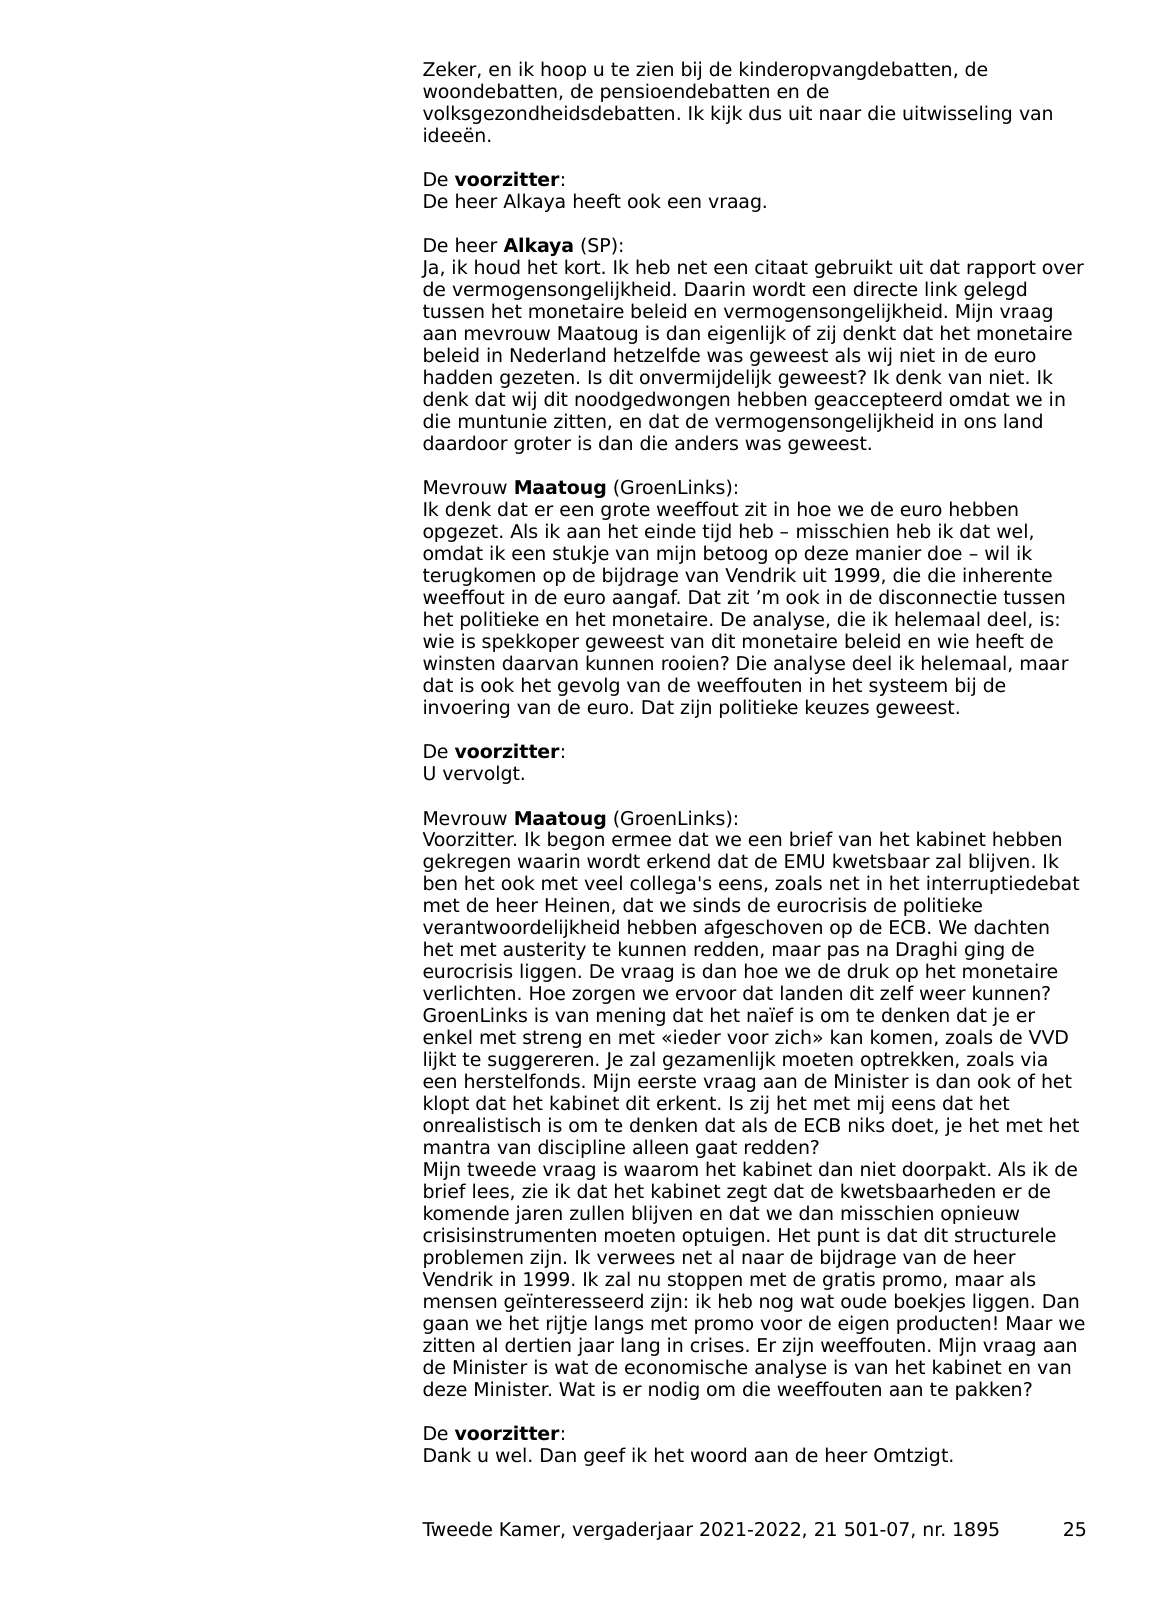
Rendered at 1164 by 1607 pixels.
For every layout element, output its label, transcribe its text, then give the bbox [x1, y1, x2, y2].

text Zeker, en ik hoop u te zien bij de kinderopvangdebatten, de woondebatten, de pensioendebatten en de volksgezondheidsdebatten. Ik kijk dus uit naar die uitwisseling van ideeën. [422, 59, 1087, 147]
text Mijn tweede vraag is waarom het kabinet dan niet doorpakt. Als ik de brief lees, zie ik dat het kabinet zegt dat de kwetsbaarheden er de komende jaren zullen blijven en dat we dan misschien opnieuw crisisinstrumenten moeten optuigen. Het punt is dat dit structurele problemen zijn. Ik verwees net al naar de bijdrage van de heer Vendrik in 1999. Ik zal nu stoppen met de gratis promo, maar als mensen geïnteresseerd zijn: ik heb nog wat oude boekjes liggen. Dan gaan we het rijtje langs met promo voor de eigen producten! Maar we zitten al dertien jaar lang in crises. Er zijn weeffouten. Mijn vraag aan de Minister is wat de economische analyse is van het kabinet en van deze Minister. Wat is er nodig om die weeffouten aan te pakken? [422, 1159, 1087, 1401]
text De heer Alkaya heeft ook een vraag. [422, 191, 1087, 213]
text De heer Alkaya (SP): [422, 235, 1087, 257]
text Ik denk dat er een grote weeffout zit in hoe we de euro hebben opgezet. Als ik aan het einde tijd heb – misschien heb ik dat wel, omdat ik een stukje van mijn betoog op deze manier doe – wil ik terugkomen op de bijdrage van Vendrik uit 1999, die die inherente weeffout in de euro aangaf. Dat zit ’m ook in de disconnectie tussen het politieke en het monetaire. De analyse, die ik helemaal deel, is: wie is spekkoper geweest van dit monetaire beleid en wie heeft de winsten daarvan kunnen rooien? Die analyse deel ik helemaal, maar dat is ook het gevolg van de weeffouten in het systeem bij de invoering van de euro. Dat zijn politieke keuzes geweest. [422, 499, 1087, 719]
text U vervolgt. [422, 763, 1087, 785]
text Ja, ik houd het kort. Ik heb net een citaat gebruikt uit dat rapport over de vermogensongelijkheid. Daarin wordt een directe link gelegd tussen het monetaire beleid en vermogensongelijkheid. Mijn vraag aan mevrouw Maatoug is dan eigenlijk of zij denkt dat het monetaire beleid in Nederland hetzelfde was geweest als wij niet in de euro hadden gezeten. Is dit onvermijdelijk geweest? Ik denk van niet. Ik denk dat wij dit noodgedwongen hebben geaccepteerd omdat we in die muntunie zitten, en dat de vermogensongelijkheid in ons land daardoor groter is dan die anders was geweest. [422, 257, 1087, 455]
text De voorzitter: [422, 1423, 1087, 1445]
text Dank u wel. Dan geef ik het woord aan de heer Omtzigt. [422, 1445, 1087, 1467]
text Voorzitter. Ik begon ermee dat we een brief van het kabinet hebben gekregen waarin wordt erkend dat de EMU kwetsbaar zal blijven. Ik ben het ook met veel collega's eens, zoals net in het interruptiedebat met de heer Heinen, dat we sinds de eurocrisis de politieke verantwoordelijkheid hebben afgeschoven op de ECB. We dachten het met austerity te kunnen redden, maar pas na Draghi ging de eurocrisis liggen. De vraag is dan hoe we de druk op het monetaire verlichten. Hoe zorgen we ervoor dat landen dit zelf weer kunnen? GroenLinks is van mening dat het naïef is om te denken dat je er enkel met streng en met «ieder voor zich» kan komen, zoals de VVD lijkt te suggereren. Je zal gezamenlijk moeten optrekken, zoals via een herstelfonds. Mijn eerste vraag aan de Minister is dan ook of het klopt dat het kabinet dit erkent. Is zij het met mij eens dat het onrealistisch is om te denken dat als de ECB niks doet, je het met het mantra van discipline alleen gaat redden? [422, 829, 1087, 1159]
text De voorzitter: [422, 741, 1087, 763]
text Mevrouw Maatoug (GroenLinks): [422, 807, 1087, 829]
text Mevrouw Maatoug (GroenLinks): [422, 477, 1087, 499]
text De voorzitter: [422, 169, 1087, 191]
